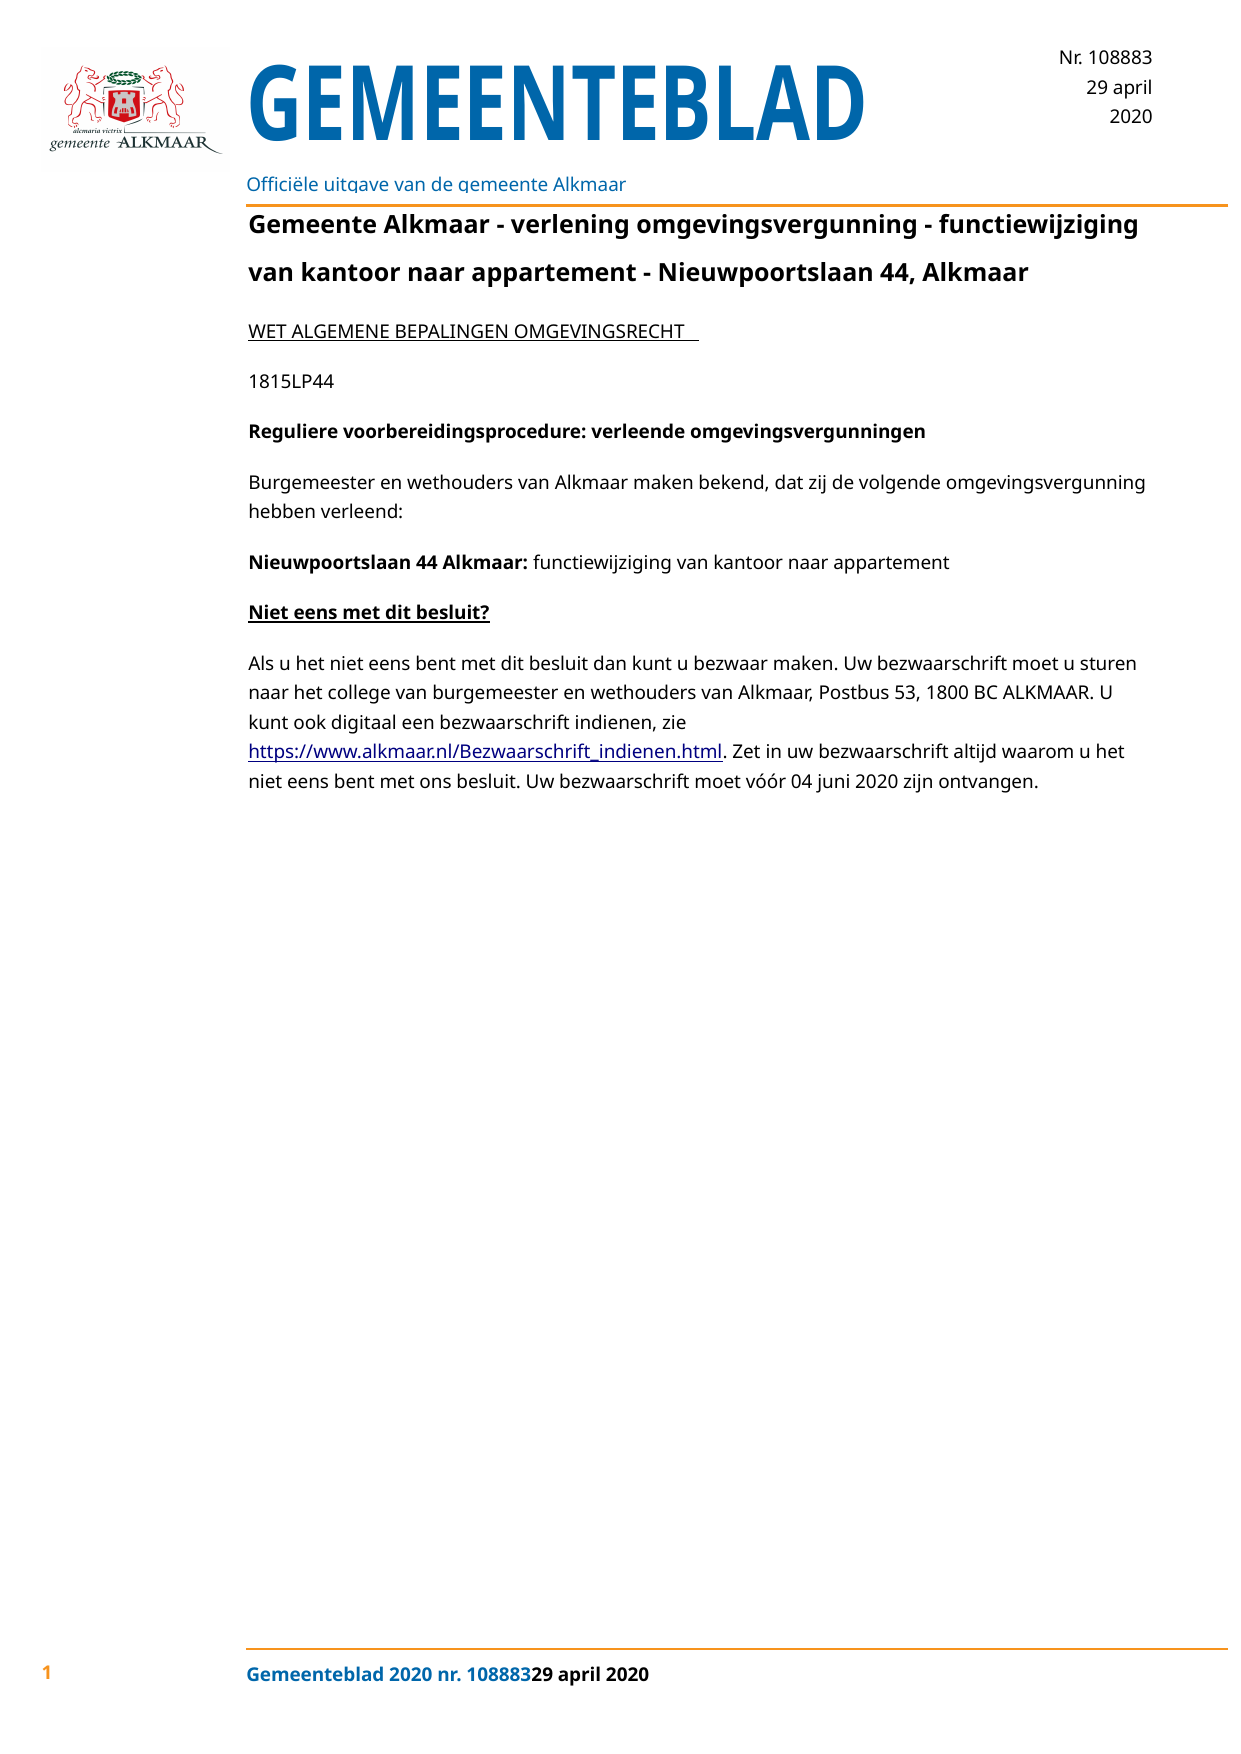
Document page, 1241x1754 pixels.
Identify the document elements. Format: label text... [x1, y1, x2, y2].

text Niet eens met dit besluit? [248, 599, 1152, 625]
picture [41, 47, 231, 172]
text Burgemeester en wethouders van Alkmaar maken bekend, dat zij de volgende omgevingsvergunning hebben verleend: [248, 469, 1152, 524]
text Als u het niet eens bent met dit besluit dan kunt u bezwaar maken. Uw bezwaarschrift moet u sturen naar het college van burgemeester en wethouders van Alkmaar, Postbus 53, 1800 BC ALKMAAR. U kunt ook digitaal een bezwaarschrift indienen, zie https://www.alkmaar.nl/Bezwaarschrift_indienen.html. Zet in uw bezwaarschrift altijd waarom u het niet eens bent met ons besluit. Uw bezwaarschrift moet vóór 04 juni 2020 zijn ontvangen. [248, 650, 1152, 794]
text Nieuwpoortslaan 44 Alkmaar: functiewijziging van kantoor naar appartement [248, 549, 1152, 575]
text Reguliere voorbereidingsprocedure: verleende omgevingsvergunningen [248, 419, 1152, 444]
text WET ALGEMENE BEPALINGEN OMGEVINGSRECHT [248, 318, 1152, 344]
text Gemeente Alkmaar - verlening omgevingsvergunning - functiewijziging van kantoor naar appartement - Nieuwpoortslaan 44, Alkmaar [248, 207, 1152, 288]
text 1815LP44 [248, 368, 1152, 394]
